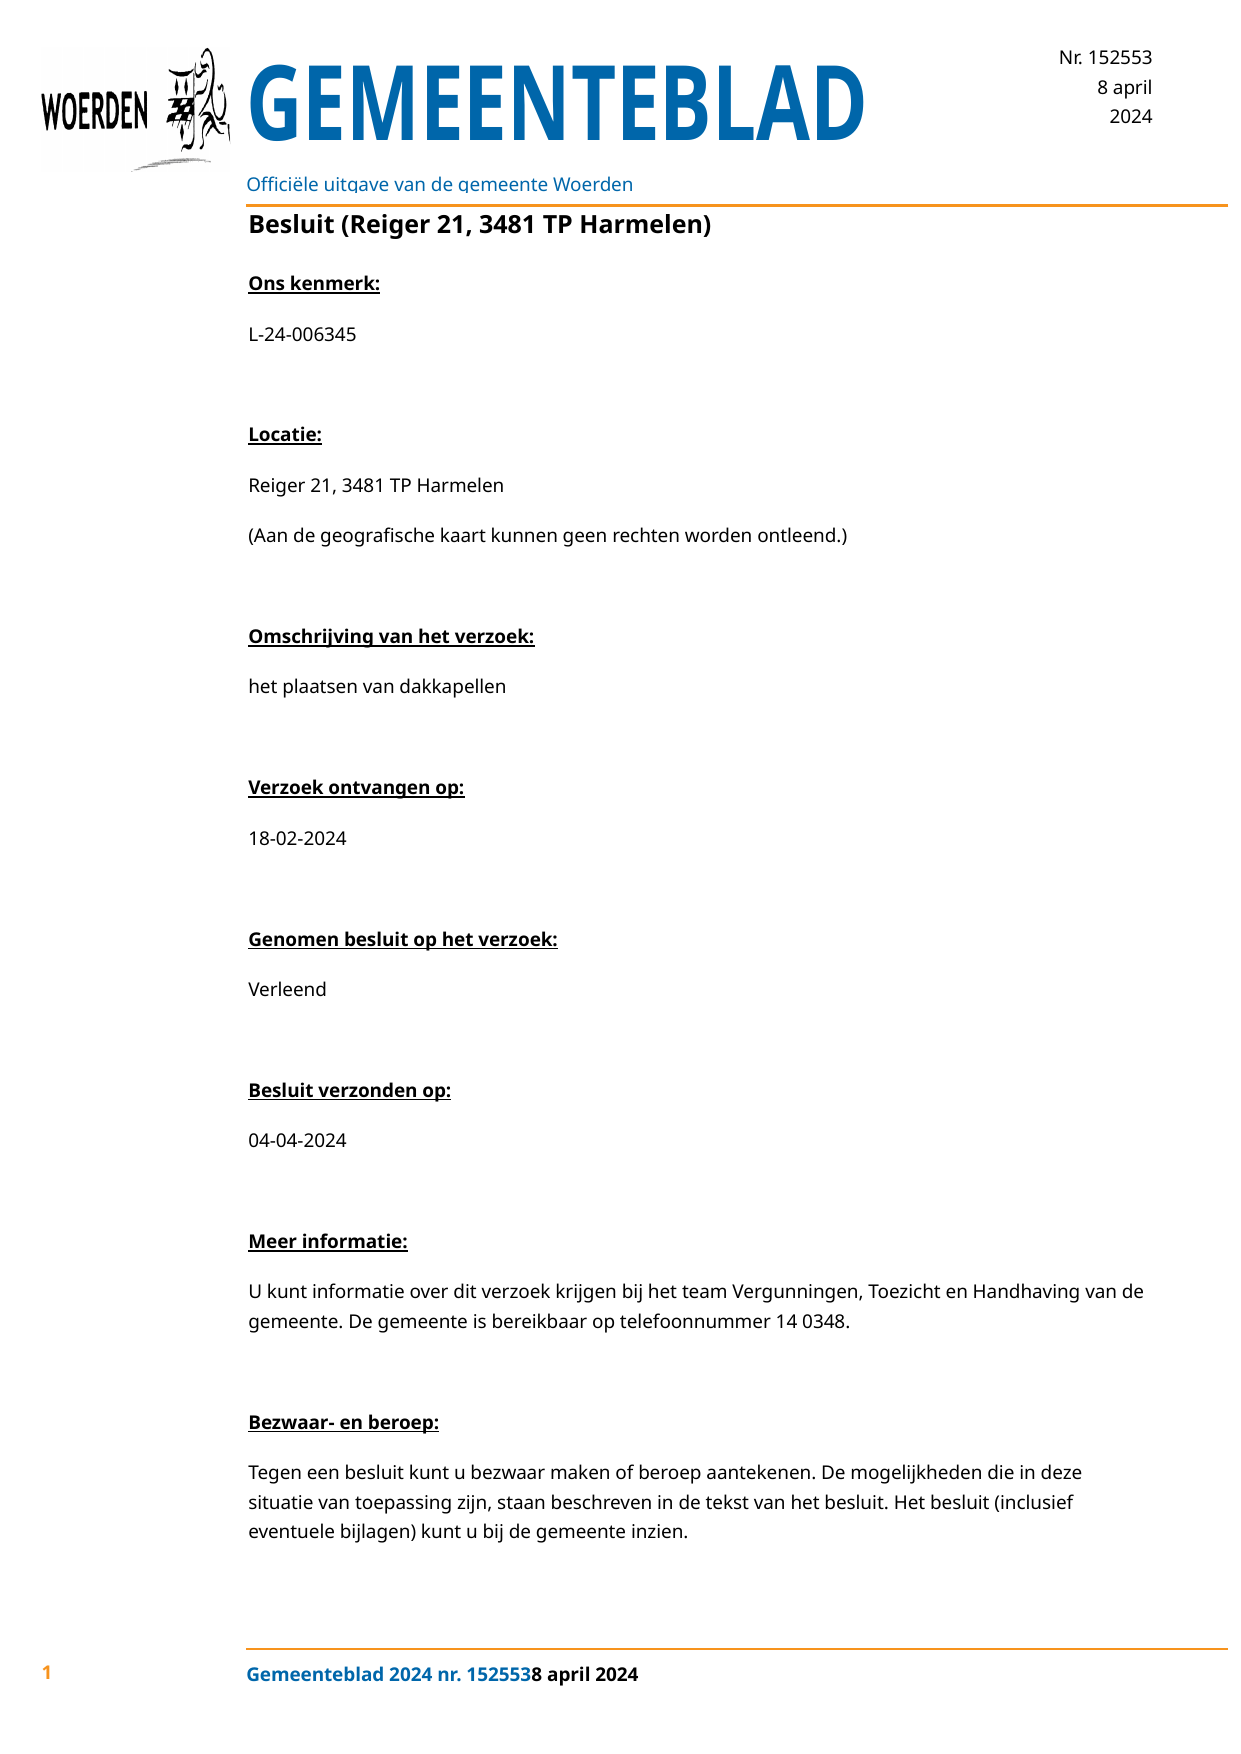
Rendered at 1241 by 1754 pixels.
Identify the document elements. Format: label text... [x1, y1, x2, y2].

text L-24-006345 [248, 321, 1152, 346]
text Locatie: [248, 422, 1152, 447]
text Besluit (Reiger 21, 3481 TP Harmelen) [248, 207, 1152, 241]
text Besluit verzonden op: [248, 1077, 1152, 1103]
text Verleend [248, 976, 1152, 1002]
text 18-02-2024 [248, 825, 1152, 851]
text Tegen een besluit kunt u bezwaar maken of beroep aantekenen. De mogelijkheden die in deze situatie van toepassing zijn, staan beschreven in de tekst van het besluit. Het besluit (inclusief eventuele bijlagen) kunt u bij de gemeente inzien. [248, 1459, 1152, 1544]
picture [41, 47, 231, 172]
text Genomen besluit op het verzoek: [248, 926, 1152, 951]
text het plaatsen van dakkapellen [248, 674, 1152, 699]
text Reiger 21, 3481 TP Harmelen [248, 472, 1152, 498]
text Verzoek ontvangen op: [248, 774, 1152, 800]
text Omschrijving van het verzoek: [248, 623, 1152, 649]
text 04-04-2024 [248, 1127, 1152, 1153]
text (Aan de geografische kaart kunnen geen rechten worden ontleend.) [248, 522, 1152, 548]
text Ons kenmerk: [248, 270, 1152, 296]
text U kunt informatie over dit verzoek krijgen bij het team Vergunningen, Toezicht en Handhaving van de gemeente. De gemeente is bereikbaar op telefoonnummer 14 0348. [248, 1279, 1152, 1334]
text Meer informatie: [248, 1228, 1152, 1254]
text Bezwaar- en beroep: [248, 1409, 1152, 1435]
